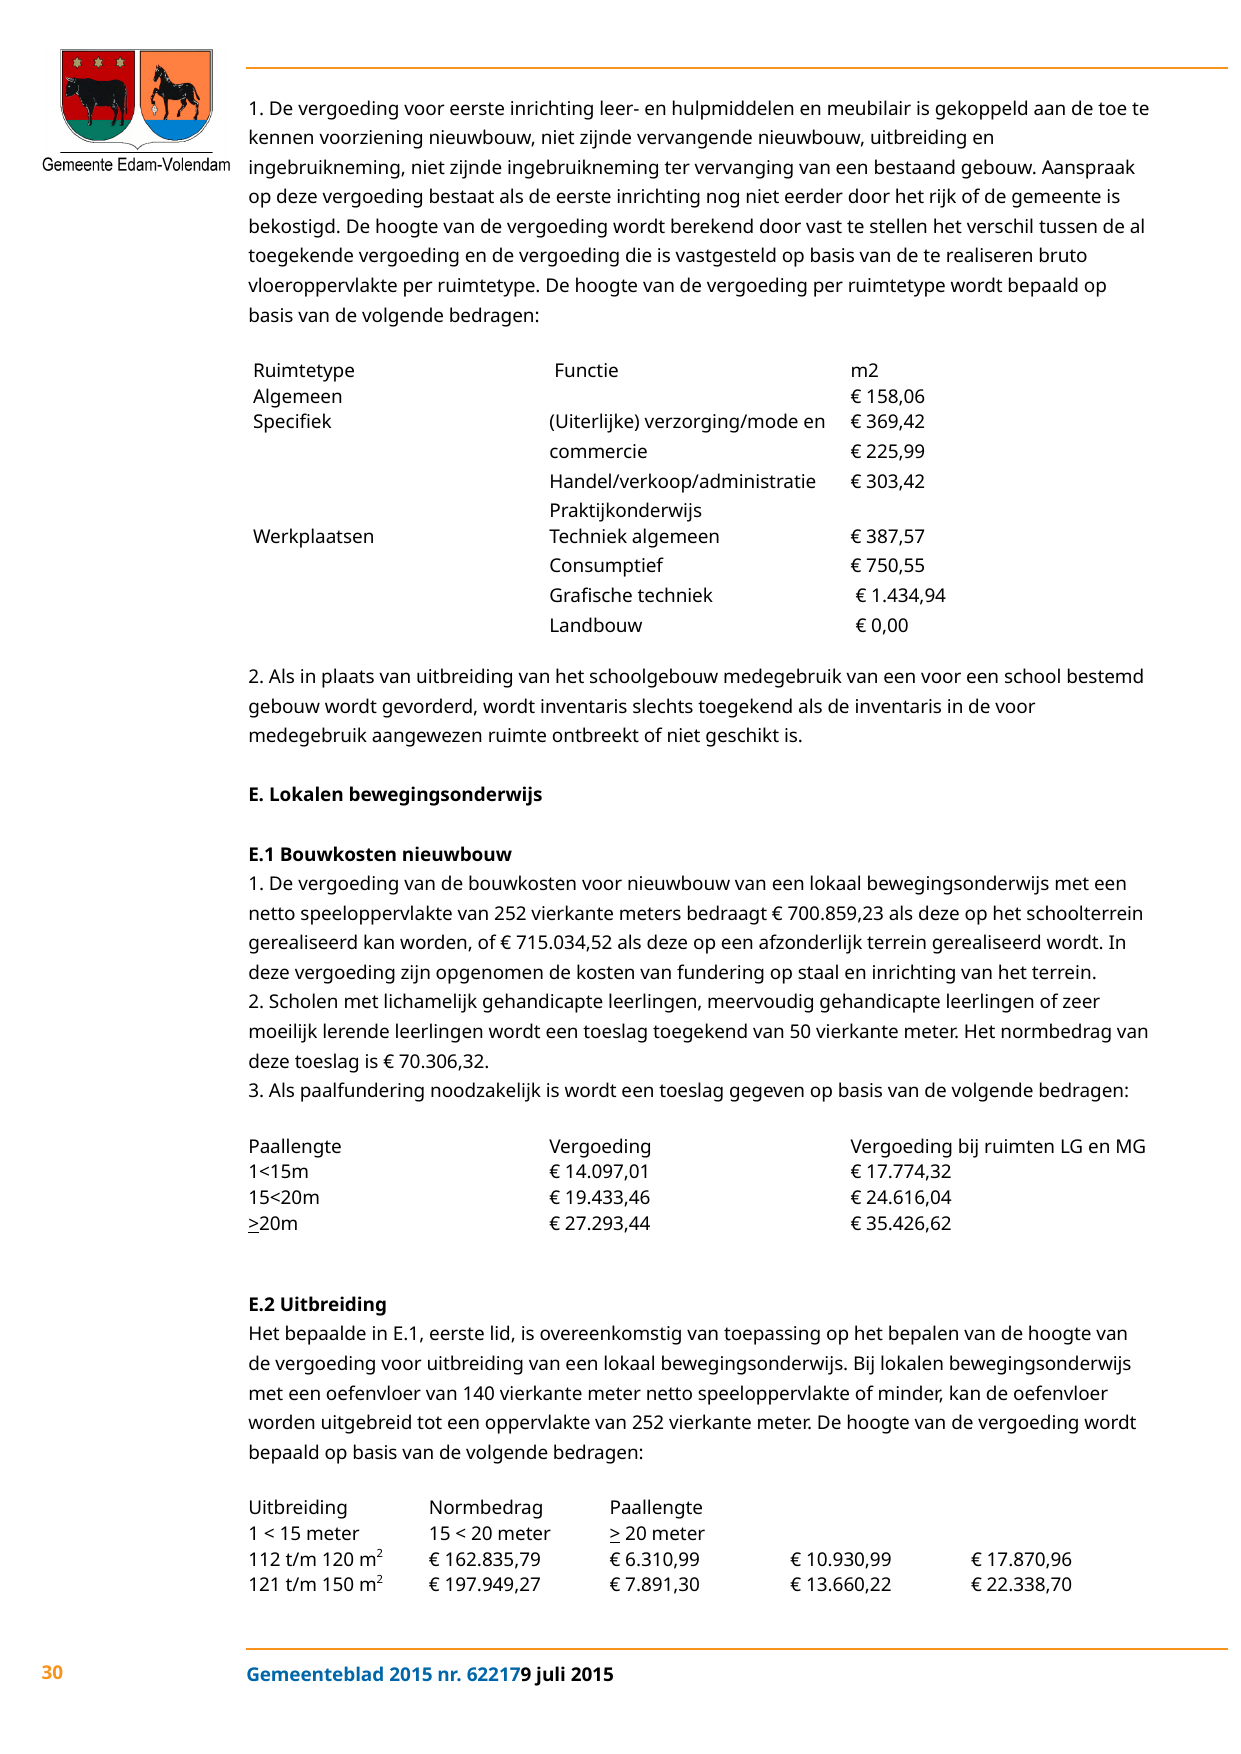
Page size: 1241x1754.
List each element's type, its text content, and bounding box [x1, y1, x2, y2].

table_cell Specifiek [248, 409, 549, 523]
table_header Normbedrag [429, 1494, 609, 1520]
table_cell € 197.949,27 [429, 1571, 609, 1597]
table_cell [549, 383, 850, 409]
table_cell > 20 meter [609, 1520, 790, 1546]
table_cell Algemeen [248, 383, 549, 409]
table_cell Werkplaatsen [248, 523, 549, 638]
table_cell Techniek algemeen Consumptief Grafische techniek Landbouw [549, 523, 850, 638]
text 1. De vergoeding van de bouwkosten voor nieuwbouw van een lokaal bewegingsonderwijs met een netto speeloppervlakte van 252 vierkante meters bedraagt € 700.859,23 als deze op het schoolterrein gerealiseerd kan worden, of € 715.034,52 als deze op een afzonderlijk terrein gerealiseerd wordt. In deze vergoeding zijn opgenomen de kosten van fundering op staal en inrichting van het terrein. [248, 870, 1152, 985]
text 1. De vergoeding voor eerste inrichting leer- en hulpmiddelen en meubilair is gekoppeld aan de toe te kennen voorziening nieuwbouw, niet zijnde vervangende nieuwbouw, uitbreiding en ingebruikneming, niet zijnde ingebruikneming ter vervanging van een bestaand gebouw. Aanspraak op deze vergoeding bestaat als de eerste inrichting nog niet eerder door het rijk of de gemeente is bekostigd. De hoogte van de vergoeding wordt berekend door vast te stellen het verschil tussen de al toegekende vergoeding en de vergoeding die is vastgesteld op basis van de te realiseren bruto vloeroppervlakte per ruimtetype. De hoogte van de vergoeding per ruimtetype wordt bepaald op basis van de volgende bedragen: [248, 95, 1152, 328]
table_cell € 162.835,79 [429, 1546, 609, 1571]
text 2. Scholen met lichamelijk gehandicapte leerlingen, meervoudig gehandicapte leerlingen of zeer moeilijk lerende leerlingen wordt een toeslag toegekend van 50 vierkante meter. Het normbedrag van deze toeslag is € 70.306,32. [248, 989, 1152, 1074]
table_cell 15 < 20 meter [429, 1520, 609, 1546]
table_cell € 24.616,04 [850, 1184, 1152, 1210]
table_cell € 158,06 [850, 383, 1152, 409]
table_cell € 22.338,70 [971, 1571, 1152, 1597]
table_header Vergoeding [549, 1133, 850, 1158]
text 3. Als paalfundering noodzakelijk is wordt een toeslag gegeven op basis van de volgende bedragen: [248, 1077, 1152, 1103]
table_cell 112 t/m 120 m2 [248, 1546, 429, 1571]
table_cell € 14.097,01 [549, 1159, 850, 1184]
table_header Ruimtetype [248, 357, 549, 383]
text E.2 Uitbreiding [248, 1291, 1152, 1317]
table_cell (Uiterlijke) verzorging/mode en commercie Handel/verkoop/administratie Praktijkonderwijs [549, 409, 850, 523]
table_cell 121 t/m 150 m2 [248, 1571, 429, 1597]
text E.1 Bouwkosten nieuwbouw [248, 841, 1152, 867]
text Het bepaalde in E.1, eerste lid, is overeenkomstig van toepassing op het bepalen van de hoogte van de vergoeding voor uitbreiding van een lokaal bewegingsonderwijs. Bij lokalen bewegingsonderwijs met een oefenvloer van 140 vierkante meter netto speeloppervlakte of minder, kan de oefenvloer worden uitgebreid tot een oppervlakte van 252 vierkante meter. De hoogte van de vergoeding wordt bepaald op basis van de volgende bedragen: [248, 1321, 1152, 1465]
table_cell € 17.774,32 [850, 1159, 1152, 1184]
table_header Paallengte [609, 1494, 790, 1520]
table_cell € 19.433,46 [549, 1184, 850, 1210]
table_header Functie [549, 357, 850, 383]
table_cell 1 < 15 meter [248, 1520, 429, 1546]
table_cell >20m [248, 1210, 549, 1236]
table_header m2 [850, 357, 1152, 383]
table_cell 15<20m [248, 1184, 549, 1210]
table_cell € 17.870,96 [971, 1546, 1152, 1571]
table_cell 1<15m [248, 1159, 549, 1184]
table_header Vergoeding bij ruimten LG en MG [850, 1133, 1152, 1158]
text 2. Als in plaats van uitbreiding van het schoolgebouw medegebruik van een voor een school bestemd gebouw wordt gevorderd, wordt inventaris slechts toegekend als de inventaris in de voor medegebruik aangewezen ruimte ontbreekt of niet geschikt is. [248, 663, 1152, 748]
table_cell € 6.310,99 [609, 1546, 790, 1571]
table_cell € 13.660,22 [790, 1571, 971, 1597]
table_cell € 27.293,44 [549, 1210, 850, 1236]
picture [41, 47, 231, 172]
text E. Lokalen bewegingsonderwijs [248, 782, 1152, 807]
table_header Uitbreiding [248, 1494, 429, 1520]
table_cell € 7.891,30 [609, 1571, 790, 1597]
table_cell € 10.930,99 [790, 1546, 971, 1571]
table_cell € 369,42 € 225,99 € 303,42 [850, 409, 1152, 523]
table_cell € 387,57 € 750,55 € 1.434,94 € 0,00 [850, 523, 1152, 638]
table_cell € 35.426,62 [850, 1210, 1152, 1236]
table_header Paallengte [248, 1133, 549, 1158]
